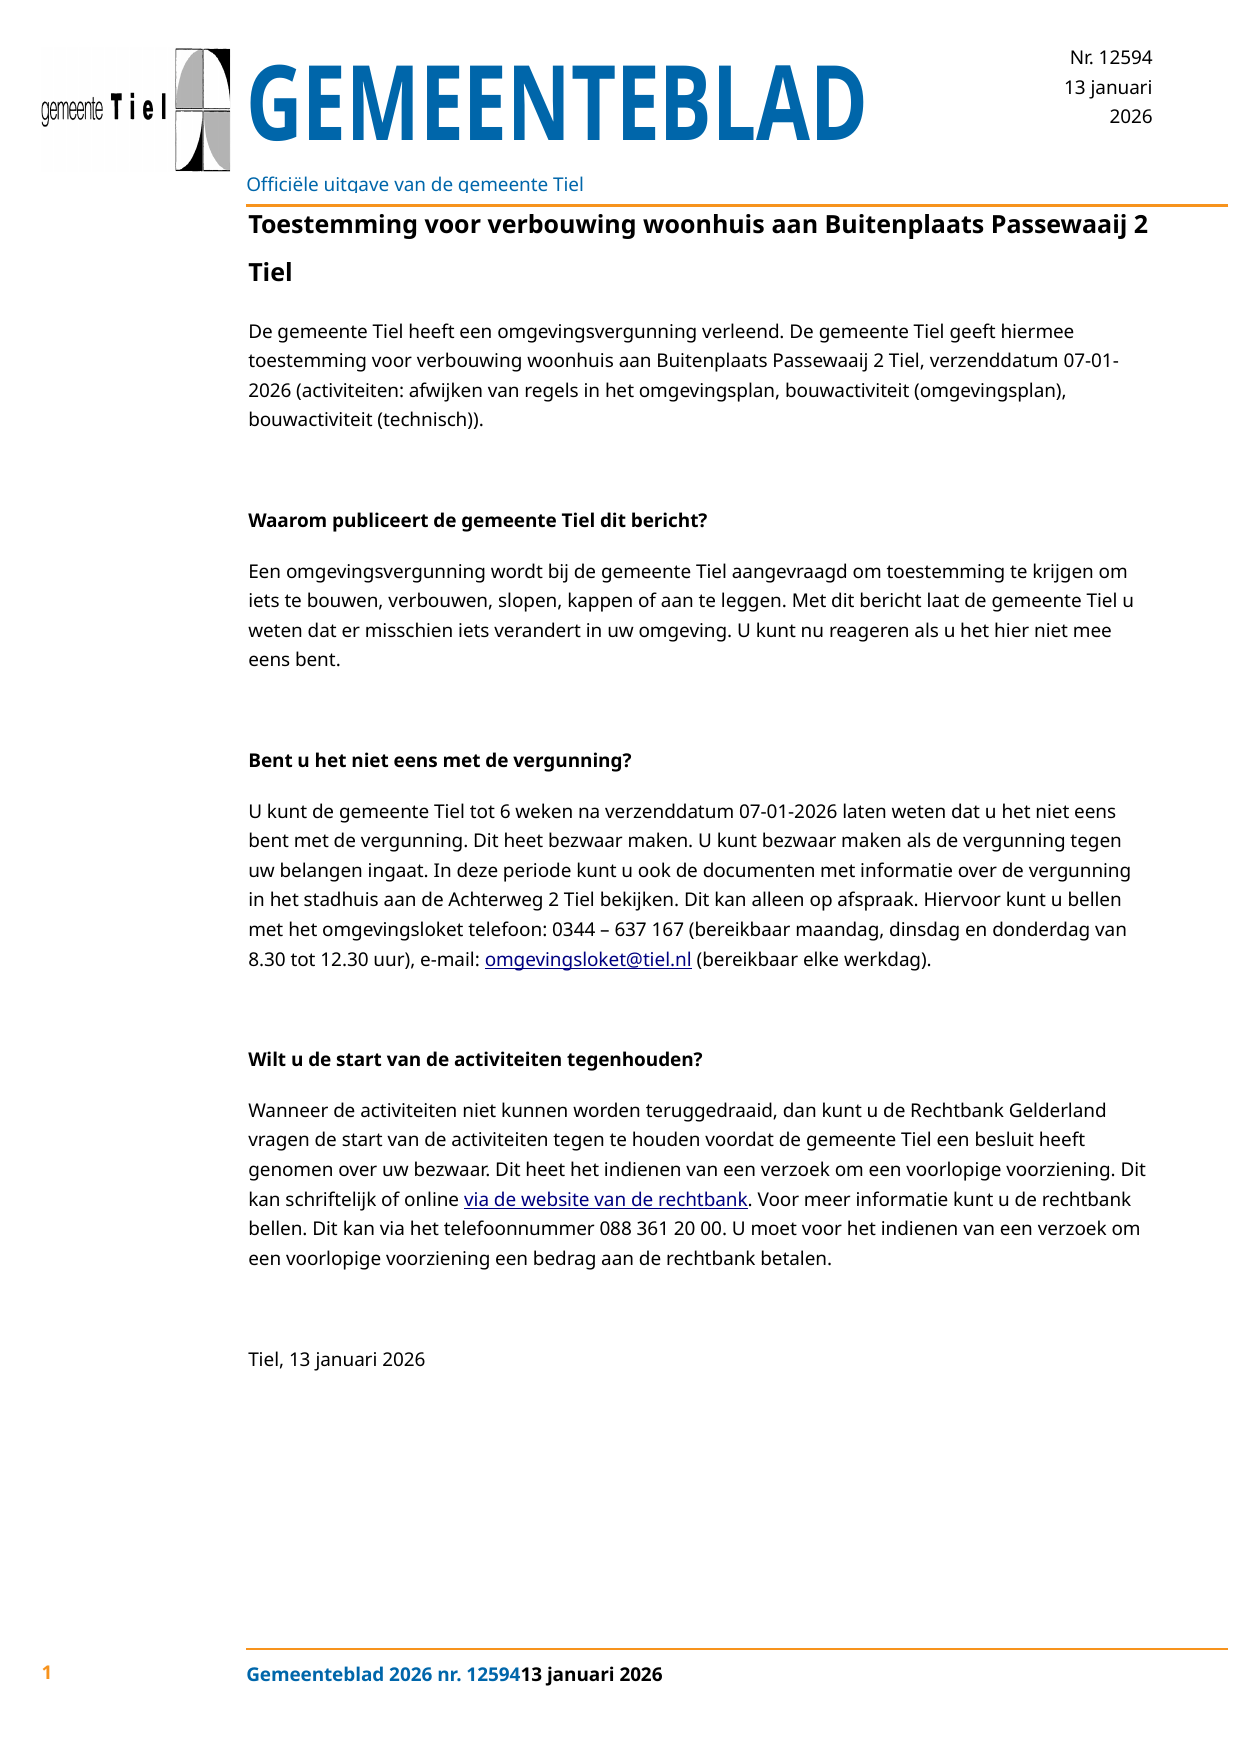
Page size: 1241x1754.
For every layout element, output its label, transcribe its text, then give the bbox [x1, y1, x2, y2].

text De gemeente Tiel heeft een omgevingsvergunning verleend. De gemeente Tiel geeft hiermee toestemming voor verbouwing woonhuis aan Buitenplaats Passewaaij 2 Tiel, verzenddatum 07-01-2026 (activiteiten: afwijken van regels in het omgevingsplan, bouwactiviteit (omgevingsplan), bouwactiviteit (technisch)). [248, 318, 1152, 432]
text Wanneer de activiteiten niet kunnen worden teruggedraaid, dan kunt u de Rechtbank Gelderland vragen de start van de activiteiten tegen te houden voordat de gemeente Tiel een besluit heeft genomen over uw bezwaar. Dit heet het indienen van een verzoek om een voorlopige voorziening. Dit kan schriftelijk of online via de website van de rechtbank. Voor meer informatie kunt u de rechtbank bellen. Dit kan via het telefoonnummer 088 361 20 00. U moet voor het indienen van een verzoek om een voorlopige voorziening een bedrag aan de rechtbank betalen. [248, 1097, 1152, 1271]
text Waarom publiceert de gemeente Tiel dit bericht? [248, 507, 1152, 533]
text Een omgevingsvergunning wordt bij de gemeente Tiel aangevraagd om toestemming te krijgen om iets te bouwen, verbouwen, slopen, kappen of aan te leggen. Met dit bericht laat de gemeente Tiel u weten dat er misschien iets verandert in uw omgeving. U kunt nu reageren als u het hier niet mee eens bent. [248, 558, 1152, 672]
text Toestemming voor verbouwing woonhuis aan Buitenplaats Passewaaij 2 Tiel [248, 207, 1152, 288]
text U kunt de gemeente Tiel tot 6 weken na verzenddatum 07-01-2026 laten weten dat u het niet eens bent met de vergunning. Dit heet bezwaar maken. U kunt bezwaar maken als de vergunning tegen uw belangen ingaat. In deze periode kunt u ook de documenten met informatie over de vergunning in het stadhuis aan de Achterweg 2 Tiel bekijken. Dit kan alleen op afspraak. Hiervoor kunt u bellen met het omgevingsloket telefoon: 0344 – 637 167 (bereikbaar maandag, dinsdag en donderdag van 8.30 tot 12.30 uur), e-mail: omgevingsloket@tiel.nl (bereikbaar elke werkdag). [248, 798, 1152, 972]
text Tiel, 13 januari 2026 [248, 1346, 1152, 1372]
text Bent u het niet eens met de vergunning? [248, 747, 1152, 773]
picture [41, 47, 231, 172]
text Wilt u de start van de activiteiten tegenhouden? [248, 1047, 1152, 1072]
